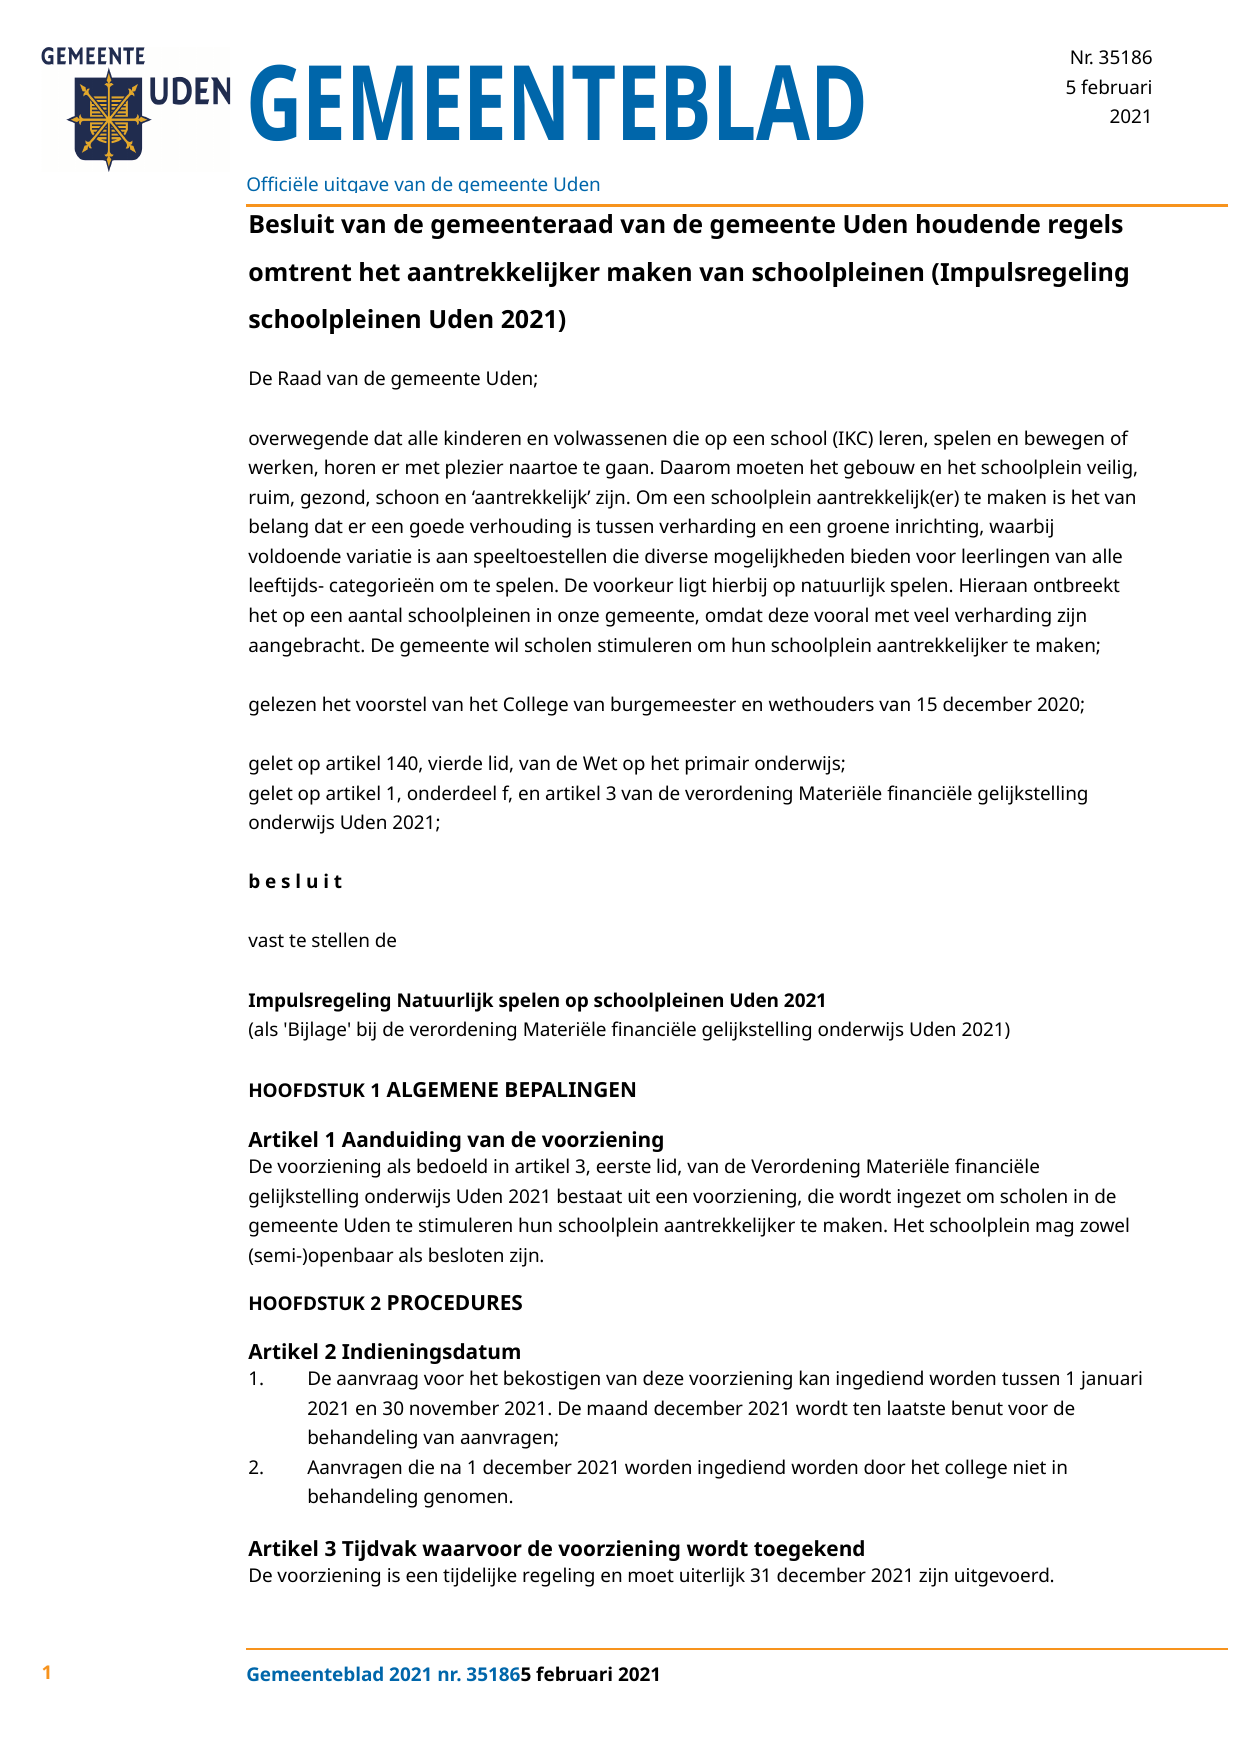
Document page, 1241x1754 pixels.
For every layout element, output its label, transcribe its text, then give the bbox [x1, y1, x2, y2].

text HOOFDSTUK 2 PROCEDURES [248, 1288, 1152, 1316]
text gelet op artikel 140, vierde lid, van de Wet op het primair onderwijs; [248, 750, 1152, 776]
picture [41, 47, 231, 172]
text b e s l u i t [248, 868, 1152, 894]
text Besluit van de gemeenteraad van de gemeente Uden houdende regels omtrent het aantrekkelijker maken van schoolpleinen (Impulsregeling schoolpleinen Uden 2021) [248, 207, 1152, 336]
list Aanvragen die na 1 december 2021 worden ingediend worden door het college niet in behandeling genomen. [248, 1454, 1152, 1509]
text gelet op artikel 1, onderdeel f, en artikel 3 van de verordening Materiële financiële gelijkstelling [248, 780, 1152, 805]
text De voorziening is een tijdelijke regeling en moet uiterlijk 31 december 2021 zijn uitgevoerd. [248, 1562, 1152, 1588]
text gelezen het voorstel van het College van burgemeester en wethouders van 15 december 2020; [248, 691, 1152, 717]
text overwegende dat alle kinderen en volwassenen die op een school (IKC) leren, spelen en bewegen of werken, horen er met plezier naartoe te gaan. Daarom moeten het gebouw en het schoolplein veilig, ruim, gezond, schoon en ‘aantrekkelijk’ zijn. Om een schoolplein aantrekkelijk(er) te maken is het van belang dat er een goede verhouding is tussen verharding en een groene inrichting, waarbij voldoende variatie is aan speeltoestellen die diverse mogelijkheden bieden voor leerlingen van alle leeftijds- categorieën om te spelen. De voorkeur ligt hierbij op natuurlijk spelen. Hieraan ontbreekt het op een aantal schoolpleinen in onze gemeente, omdat deze vooral met veel verharding zijn aangebracht. De gemeente wil scholen stimuleren om hun schoolplein aantrekkelijker te maken; [248, 425, 1152, 657]
list De aanvraag voor het bekostigen van deze voorziening kan ingediend worden tussen 1 januari 2021 en 30 november 2021. De maand december 2021 wordt ten laatste benut voor de behandeling van aanvragen; [248, 1365, 1152, 1450]
text (als 'Bijlage' bij de verordening Materiële financiële gelijkstelling onderwijs Uden 2021) [248, 1016, 1152, 1042]
text De Raad van de gemeente Uden; [248, 366, 1152, 391]
text onderwijs Uden 2021; [248, 809, 1152, 835]
text HOOFDSTUK 1 ALGEMENE BEPALINGEN [248, 1076, 1152, 1104]
text Artikel 1 Aanduiding van de voorziening [248, 1125, 1152, 1153]
text Artikel 2 Indieningsdatum [248, 1337, 1152, 1365]
text Impulsregeling Natuurlijk spelen op schoolpleinen Uden 2021 [248, 987, 1152, 1012]
text vast te stellen de [248, 928, 1152, 953]
text De voorziening als bedoeld in artikel 3, eerste lid, van de Verordening Materiële financiële gelijkstelling onderwijs Uden 2021 bestaat uit een voorziening, die wordt ingezet om scholen in de gemeente Uden te stimuleren hun schoolplein aantrekkelijker te maken. Het schoolplein mag zowel (semi-)openbaar als besloten zijn. [248, 1153, 1152, 1268]
text Artikel 3 Tijdvak waarvoor de voorziening wordt toegekend [248, 1534, 1152, 1562]
